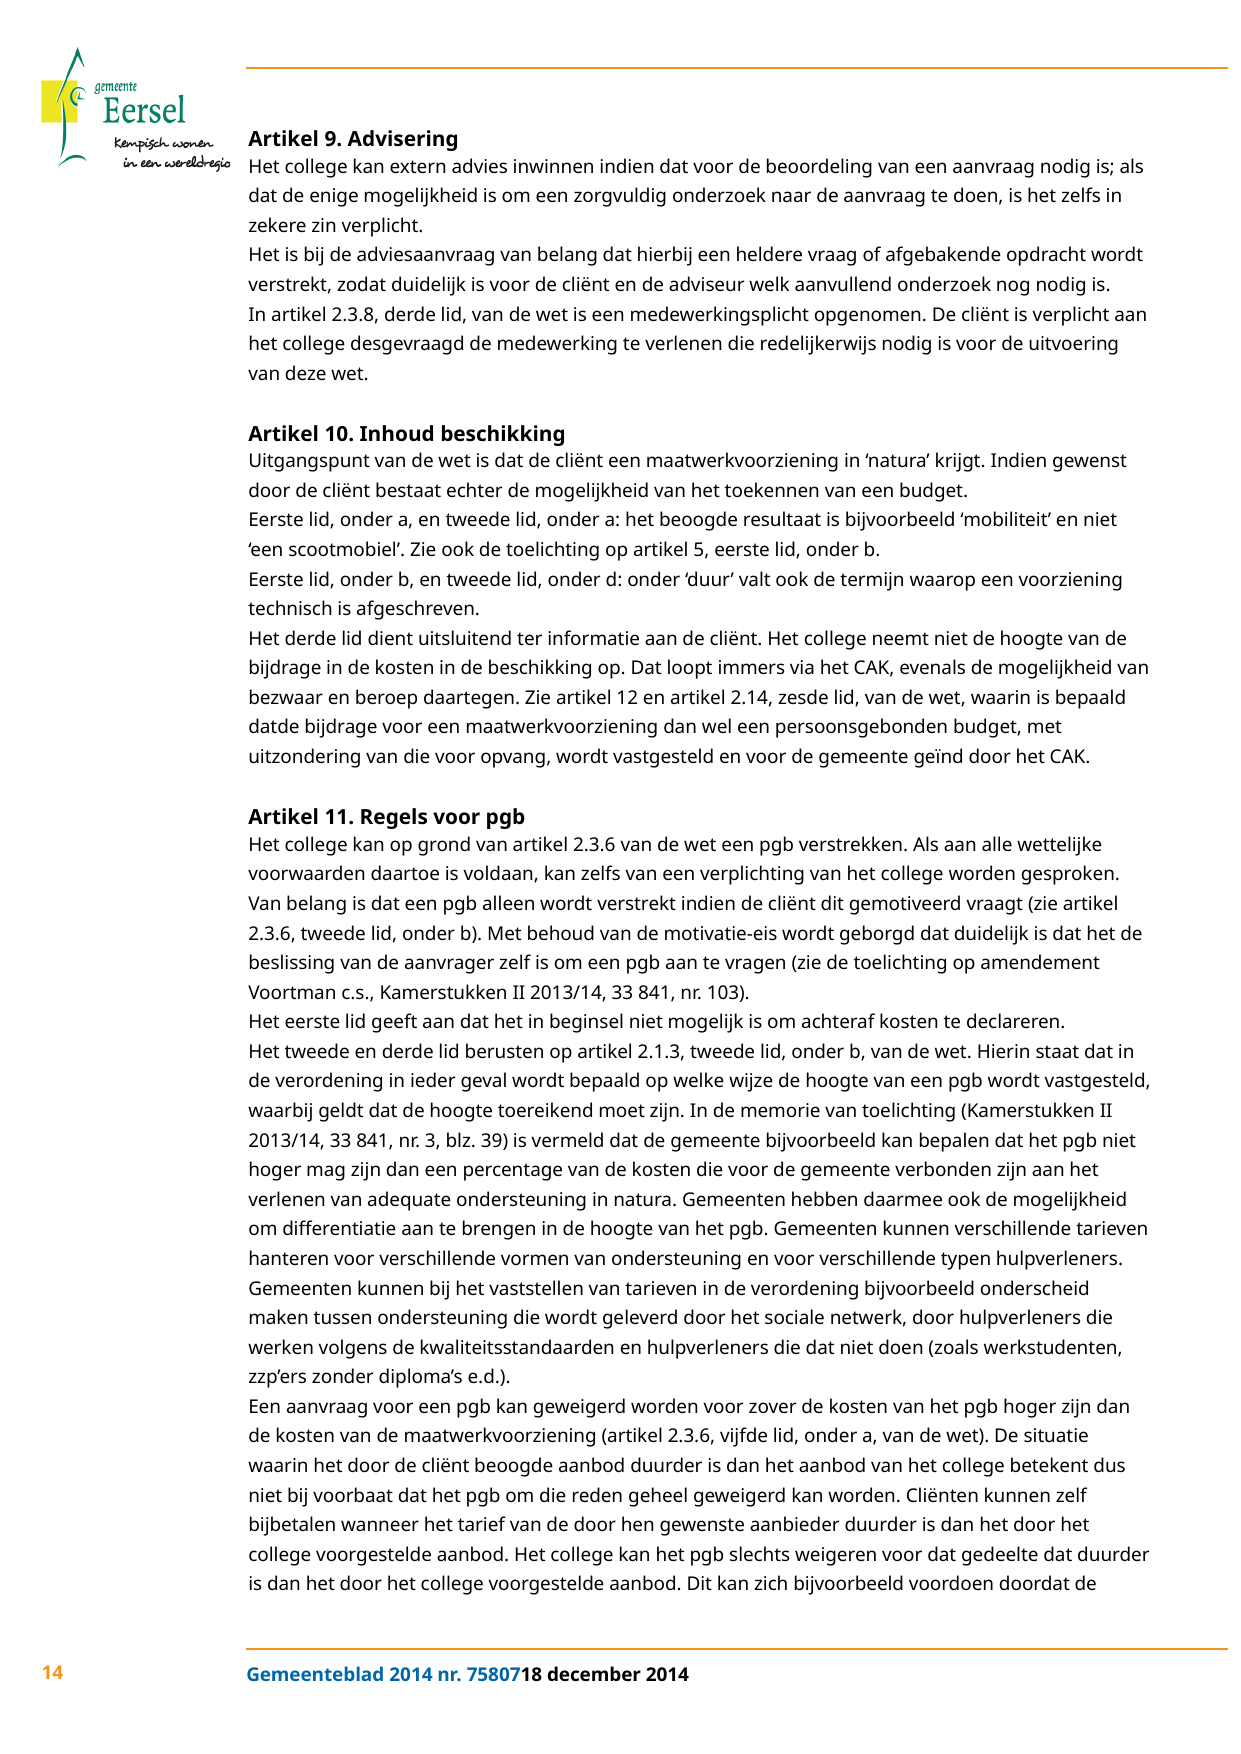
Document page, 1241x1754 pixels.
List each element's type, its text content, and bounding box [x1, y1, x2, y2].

text In artikel 2.3.8, derde lid, van de wet is een medewerkingsplicht opgenomen. De cliënt is verplicht aan het college desgevraagd de medewerking te verlenen die redelijkerwijs nodig is voor de uitvoering van deze wet. [248, 301, 1152, 386]
text Een aanvraag voor een pgb kan geweigerd worden voor zover de kosten van het pgb hoger zijn dan de kosten van de maatwerkvoorziening (artikel 2.3.6, vijfde lid, onder a, van de wet). De situatie waarin het door de cliënt beoogde aanbod duurder is dan het aanbod van het college betekent dus niet bij voorbaat dat het pgb om die reden geheel geweigerd kan worden. Cliënten kunnen zelf bijbetalen wanneer het tarief van de door hen gewenste aanbieder duurder is dan het door het college voorgestelde aanbod. Het college kan het pgb slechts weigeren voor dat gedeelte dat duurder is dan het door het college voorgestelde aanbod. Dit kan zich bijvoorbeeld voordoen doordat de [248, 1393, 1152, 1596]
text Eerste lid, onder a, en tweede lid, onder a: het beoogde resultaat is bijvoorbeeld ‘mobiliteit’ en niet ‘een scootmobiel’. Zie ook de toelichting op artikel 5, eerste lid, onder b. [248, 507, 1152, 562]
text Artikel 9. Advisering [248, 124, 1152, 153]
text Eerste lid, onder b, en tweede lid, onder d: onder ‘duur’ valt ook de termijn waarop een voorziening technisch is afgeschreven. [248, 566, 1152, 621]
text Het eerste lid geeft aan dat het in beginsel niet mogelijk is om achteraf kosten te declareren. [248, 1008, 1152, 1034]
text Het derde lid dient uitsluitend ter informatie aan de cliënt. Het college neemt niet de hoogte van de bijdrage in de kosten in de beschikking op. Dat loopt immers via het CAK, evenals de mogelijkheid van bezwaar en beroep daartegen. Zie artikel 12 en artikel 2.14, zesde lid, van de wet, waarin is bepaald datde bijdrage voor een maatwerkvoorziening dan wel een persoonsgebonden budget, met uitzondering van die voor opvang, wordt vastgesteld en voor de gemeente geïnd door het CAK. [248, 625, 1152, 769]
text Het is bij de adviesaanvraag van belang dat hierbij een heldere vraag of afgebakende opdracht wordt verstrekt, zodat duidelijk is voor de cliënt en de adviseur welk aanvullend onderzoek nog nodig is. [248, 242, 1152, 297]
text Het tweede en derde lid berusten op artikel 2.1.3, tweede lid, onder b, van de wet. Hierin staat dat in de verordening in ieder geval wordt bepaald op welke wijze de hoogte van een pgb wordt vastgesteld, waarbij geldt dat de hoogte toereikend moet zijn. In de memorie van toelichting (Kamerstukken II 2013/14, 33 841, nr. 3, blz. 39) is vermeld dat de gemeente bijvoorbeeld kan bepalen dat het pgb niet hoger mag zijn dan een percentage van de kosten die voor de gemeente verbonden zijn aan het verlenen van adequate ondersteuning in natura. Gemeenten hebben daarmee ook de mogelijkheid om differentiatie aan te brengen in de hoogte van het pgb. Gemeenten kunnen verschillende tarieven hanteren voor verschillende vormen van ondersteuning en voor verschillende typen hulpverleners. Gemeenten kunnen bij het vaststellen van tarieven in de verordening bijvoorbeeld onderscheid maken tussen ondersteuning die wordt geleverd door het sociale netwerk, door hulpverleners die werken volgens de kwaliteitsstandaarden en hulpverleners die dat niet doen (zoals werkstudenten, zzp’ers zonder diploma’s e.d.). [248, 1038, 1152, 1389]
text Uitgangspunt van de wet is dat de cliёnt een maatwerkvoorziening in ‘natura’ krijgt. Indien gewenst door de cliёnt bestaat echter de mogelijkheid van het toekennen van een budget. [248, 447, 1152, 503]
text Het college kan extern advies inwinnen indien dat voor de beoordeling van een aanvraag nodig is; als dat de enige mogelijkheid is om een zorgvuldig onderzoek naar de aanvraag te doen, is het zelfs in zekere zin verplicht. [248, 153, 1152, 238]
text Artikel 10. Inhoud beschikking [248, 419, 1152, 447]
picture [41, 47, 231, 172]
text Het college kan op grond van artikel 2.3.6 van de wet een pgb verstrekken. Als aan alle wettelijke voorwaarden daartoe is voldaan, kan zelfs van een verplichting van het college worden gesproken. Van belang is dat een pgb alleen wordt verstrekt indien de cliёnt dit gemotiveerd vraagt (zie artikel 2.3.6, tweede lid, onder b). Met behoud van de motivatie-eis wordt geborgd dat duidelijk is dat het de beslissing van de aanvrager zelf is om een pgb aan te vragen (zie de toelichting op amendement Voortman c.s., Kamerstukken II 2013/14, 33 841, nr. 103). [248, 831, 1152, 1004]
text Artikel 11. Regels voor pgb [248, 802, 1152, 831]
